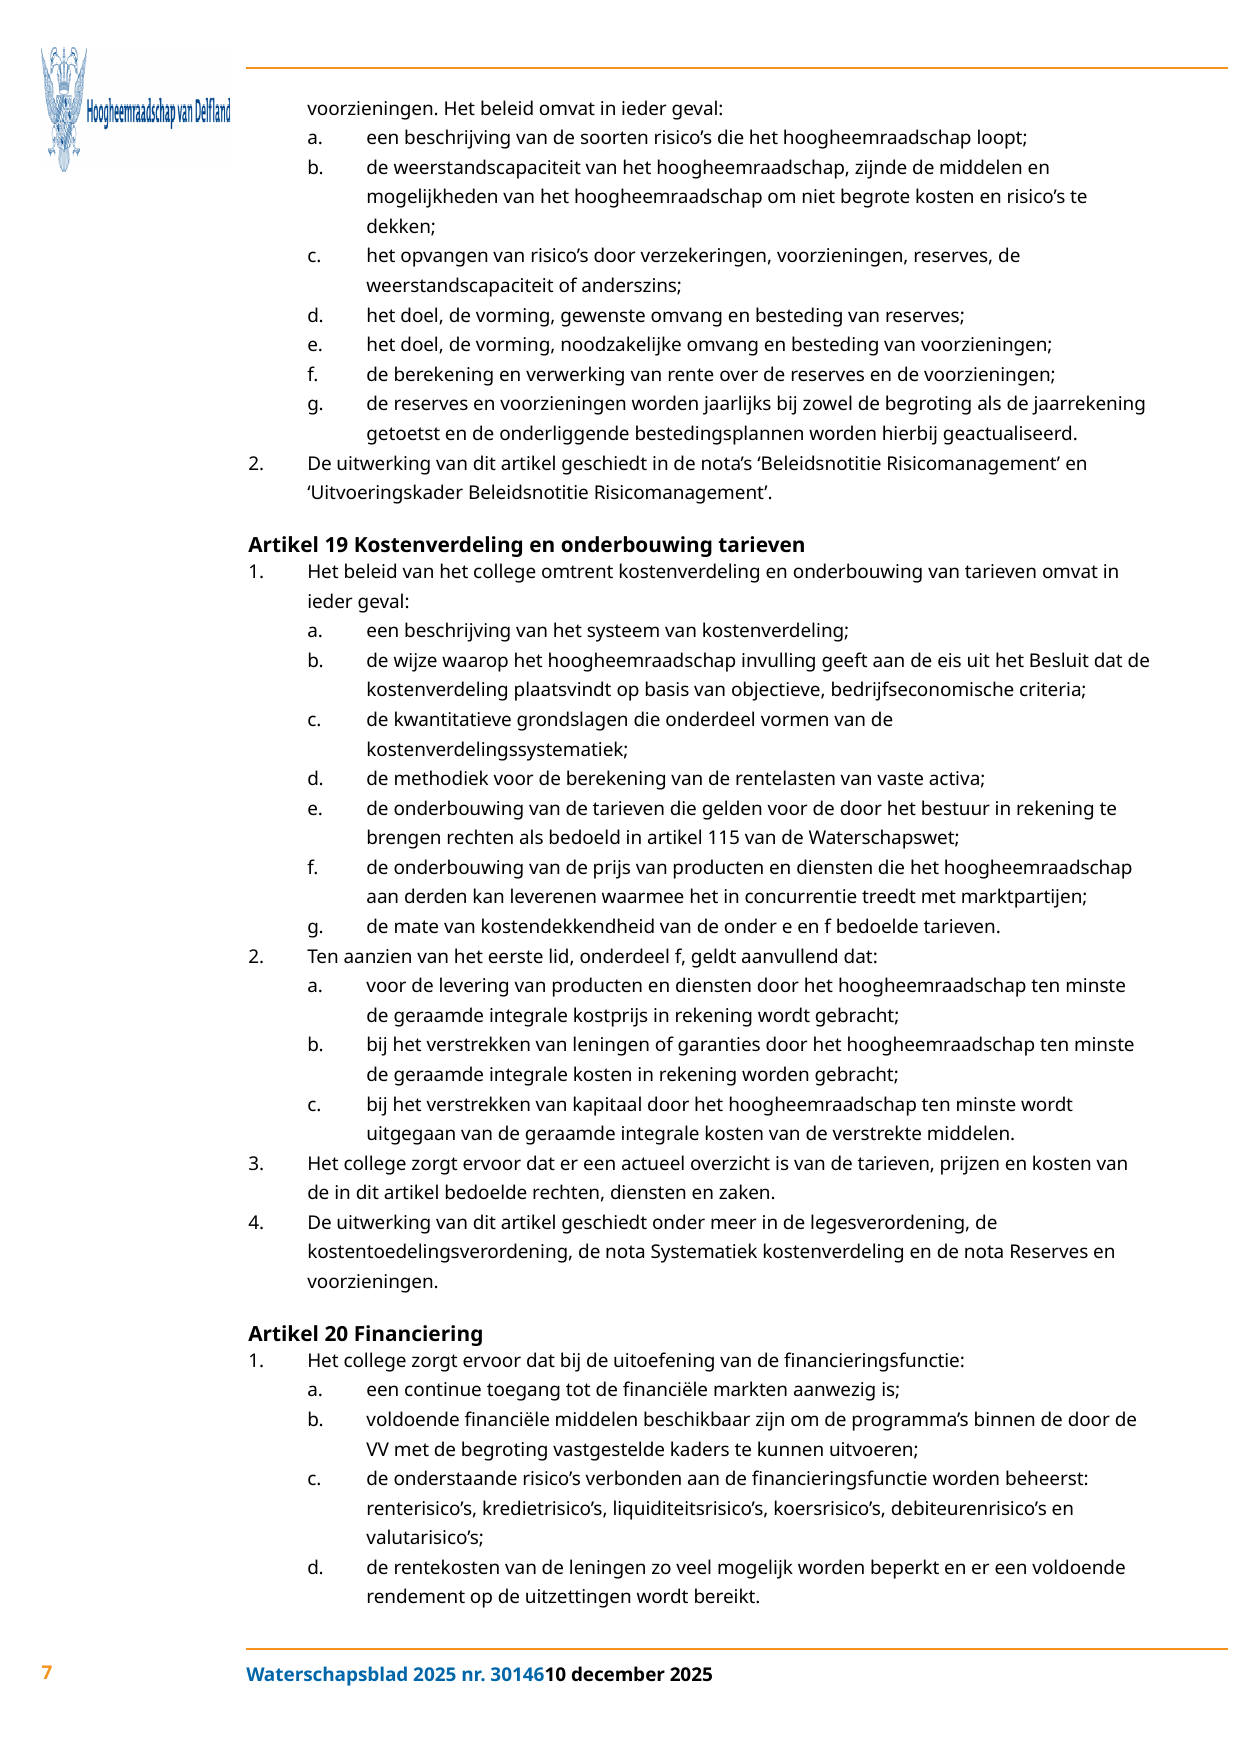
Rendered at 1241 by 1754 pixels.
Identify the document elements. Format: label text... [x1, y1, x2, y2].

list bij het verstrekken van kapitaal door het hoogheemraadschap ten minste wordt uitgegaan van de geraamde integrale kosten van de verstrekte middelen. [307, 1091, 1152, 1146]
list De uitwerking van dit artikel geschiedt in de nota’s ‘Beleidsnotitie Risicomanagement’ en ‘Uitvoeringskader Beleidsnotitie Risicomanagement’. [248, 450, 1152, 505]
list Het college zorgt ervoor dat bij de uitoefening van de financieringsfunctie: [248, 1347, 1152, 1373]
list een beschrijving van de soorten risico’s die het hoogheemraadschap loopt; [307, 124, 1152, 150]
list De uitwerking van dit artikel geschiedt onder meer in de legesverordening, de kostentoedelingsverordening, de nota Systematiek kostenverdeling en de nota Reserves en voorzieningen. [248, 1209, 1152, 1294]
list de rentekosten van de leningen zo veel mogelijk worden beperkt en er een voldoende rendement op de uitzettingen wordt bereikt. [307, 1554, 1152, 1609]
list de onderstaande risico’s verbonden aan de financieringsfunctie worden beheerst: renterisico’s, kredietrisico’s, liquiditeitsrisico’s, koersrisico’s, debiteurenrisico’s en valutarisico’s; [307, 1465, 1152, 1550]
list de mate van kostendekkendheid van de onder e en f bedoelde tarieven. [307, 913, 1152, 939]
list voor de levering van producten en diensten door het hoogheemraadschap ten minste de geraamde integrale kostprijs in rekening wordt gebracht; [307, 972, 1152, 1028]
list voldoende financiële middelen beschikbaar zijn om de programma’s binnen de door de VV met de begroting vastgestelde kaders te kunnen uitvoeren; [307, 1406, 1152, 1462]
picture [41, 47, 231, 172]
list de onderbouwing van de prijs van producten en diensten die het hoogheemraadschap aan derden kan leverenen waarmee het in concurrentie treedt met marktpartijen; [307, 854, 1152, 909]
list bij het verstrekken van leningen of garanties door het hoogheemraadschap ten minste de geraamde integrale kosten in rekening worden gebracht; [307, 1032, 1152, 1087]
list de onderbouwing van de tarieven die gelden voor de door het bestuur in rekening te brengen rechten als bedoeld in artikel 115 van de Waterschapswet; [307, 795, 1152, 850]
list het doel, de vorming, gewenste omvang en besteding van reserves; [307, 302, 1152, 328]
list een continue toegang tot de financiële markten aanwezig is; [307, 1377, 1152, 1402]
text Artikel 20 Financiering [248, 1319, 1152, 1347]
list het doel, de vorming, noodzakelijke omvang en besteding van voorzieningen; [307, 331, 1152, 357]
list de kwantitatieve grondslagen die onderdeel vormen van de kostenverdelingssystematiek; [307, 706, 1152, 761]
list de wijze waarop het hoogheemraadschap invulling geeft aan de eis uit het Besluit dat de kostenverdeling plaatsvindt op basis van objectieve, bedrijfseconomische criteria; [307, 647, 1152, 702]
text Artikel 19 Kostenverdeling en onderbouwing tarieven [248, 530, 1152, 558]
list de berekening en verwerking van rente over de reserves en de voorzieningen; [307, 361, 1152, 387]
list voorzieningen. Het beleid omvat in ieder geval: [248, 95, 1152, 121]
list de methodiek voor de berekening van de rentelasten van vaste activa; [307, 765, 1152, 791]
list de weerstandscapaciteit van het hoogheemraadschap, zijnde de middelen en mogelijkheden van het hoogheemraadschap om niet begrote kosten en risico’s te dekken; [307, 154, 1152, 239]
list Het college zorgt ervoor dat er een actueel overzicht is van de tarieven, prijzen en kosten van de in dit artikel bedoelde rechten, diensten en zaken. [248, 1150, 1152, 1205]
list Het beleid van het college omtrent kostenverdeling en onderbouwing van tarieven omvat in ieder geval: [248, 558, 1152, 613]
list het opvangen van risico’s door verzekeringen, voorzieningen, reserves, de weerstandscapaciteit of anderszins; [307, 243, 1152, 298]
list de reserves en voorzieningen worden jaarlijks bij zowel de begroting als de jaarrekening getoetst en de onderliggende bestedingsplannen worden hierbij geactualiseerd. [307, 391, 1152, 446]
list een beschrijving van het systeem van kostenverdeling; [307, 617, 1152, 643]
list Ten aanzien van het eerste lid, onderdeel f, geldt aanvullend dat: [248, 943, 1152, 968]
